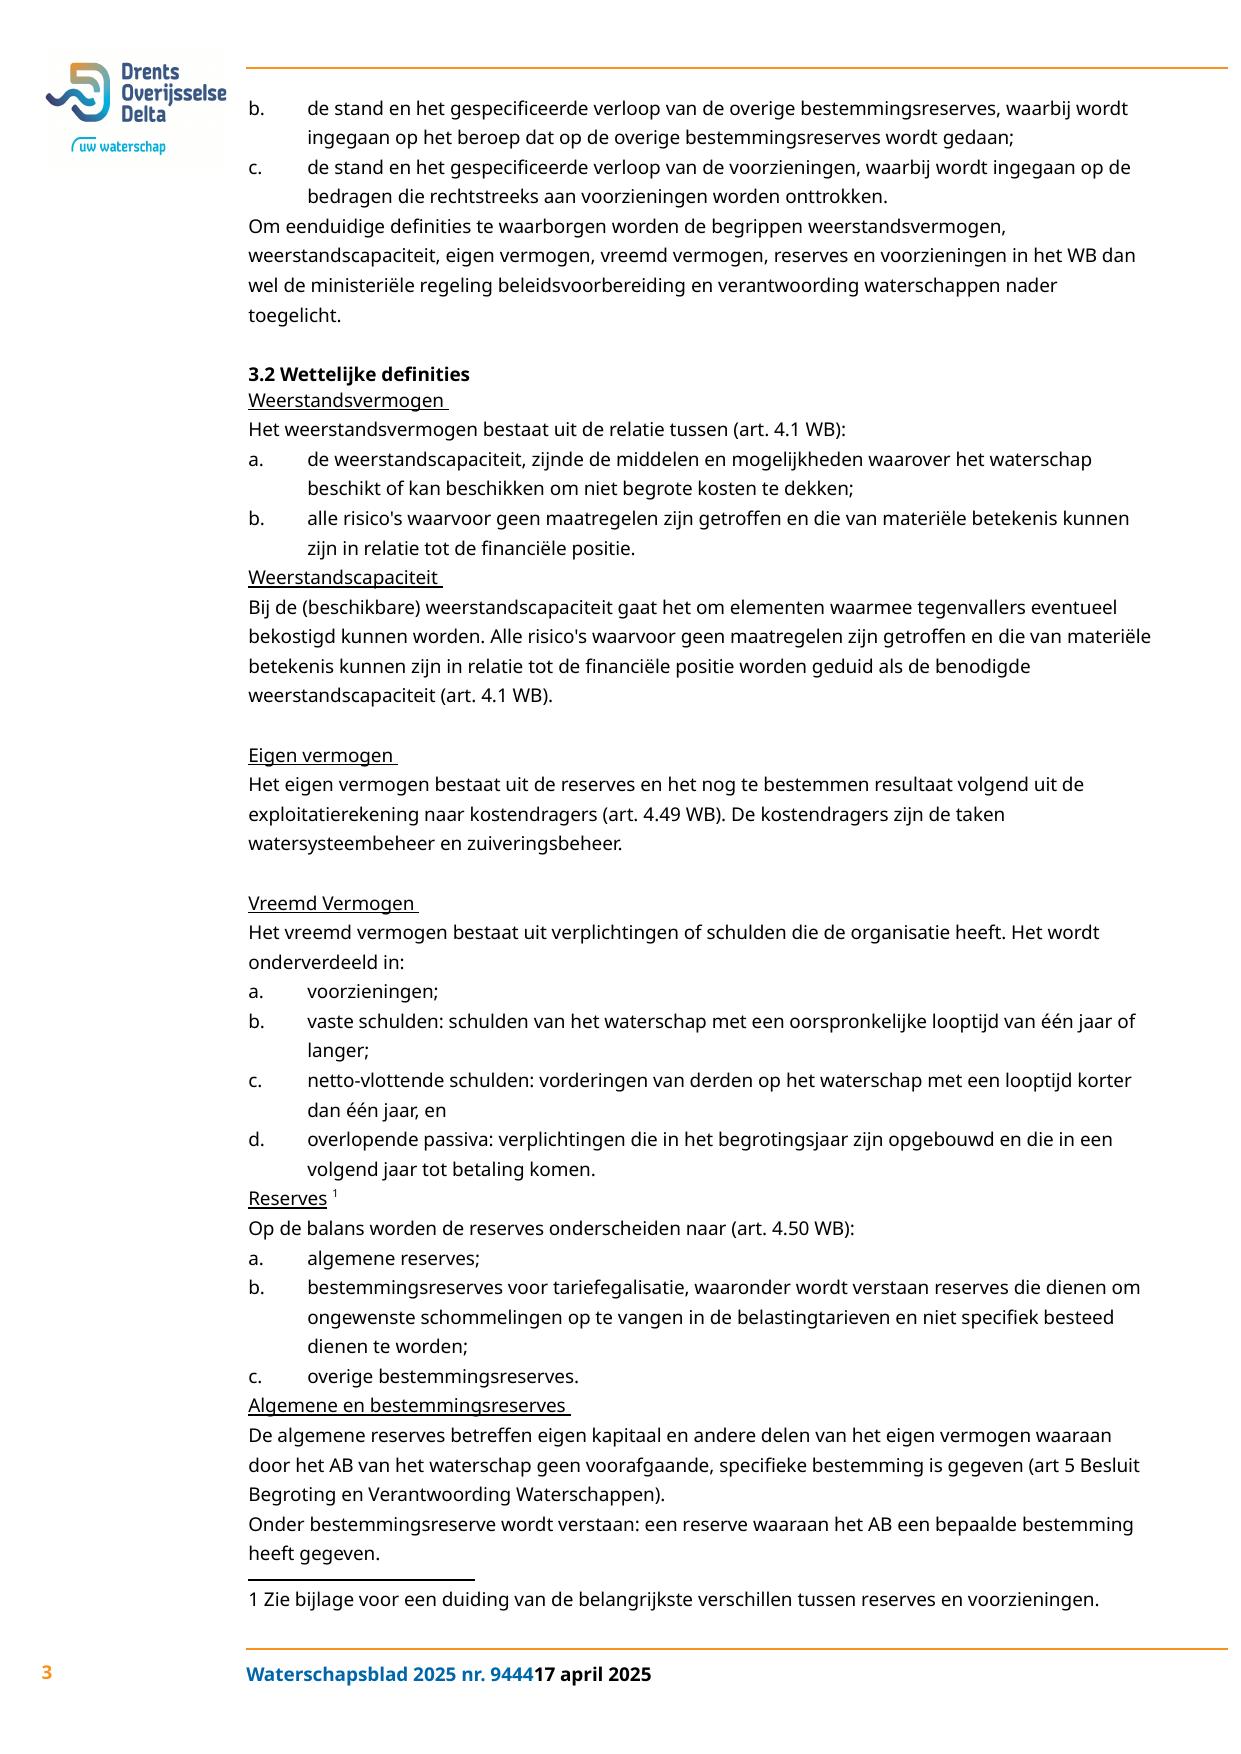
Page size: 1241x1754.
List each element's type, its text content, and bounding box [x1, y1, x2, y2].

list netto-vlottende schulden: vorderingen van derden op het waterschap met een looptijd korter dan één jaar, en [248, 1067, 1152, 1122]
text 3.2 Wettelijke definities [248, 361, 1152, 387]
list vaste schulden: schulden van het waterschap met een oorspronkelijke looptijd van één jaar of langer; [248, 1008, 1152, 1063]
text Het weerstandsvermogen bestaat uit de relatie tussen (art. 4.1 WB): [248, 416, 1152, 442]
list de stand en het gespecificeerde verloop van de voorzieningen, waarbij wordt ingegaan op de bedragen die rechtstreeks aan voorzieningen worden onttrokken. [248, 154, 1152, 209]
list algemene reserves; [248, 1245, 1152, 1270]
list de weerstandscapaciteit, zijnde de middelen en mogelijkheden waarover het waterschap beschikt of kan beschikken om niet begrote kosten te dekken; [248, 446, 1152, 501]
text Om eenduidige definities te waarborgen worden de begrippen weerstandsvermogen, weerstandscapaciteit, eigen vermogen, vreemd vermogen, reserves en voorzieningen in het WB dan wel de ministeriële regeling beleidsvoorbereiding en verantwoording waterschappen nader toegelicht. [248, 213, 1152, 328]
list alle risico's waarvoor geen maatregelen zijn getroffen en die van materiële betekenis kunnen zijn in relatie tot de financiële positie. [248, 505, 1152, 560]
text Het vreemd vermogen bestaat uit verplichtingen of schulden die de organisatie heeft. Het wordt onderverdeeld in: [248, 919, 1152, 974]
list voorzieningen; [248, 978, 1152, 1004]
list overige bestemmingsreserves. [248, 1363, 1152, 1389]
list overlopende passiva: verplichtingen die in het begrotingsjaar zijn opgebouwd en die in een volgend jaar tot betaling komen. [248, 1126, 1152, 1182]
text Zie bijlage voor een duiding van de belangrijkste verschillen tussen reserves en voorzieningen. [248, 1586, 1152, 1612]
text Algemene en bestemmingsreserves [248, 1393, 1152, 1418]
list de stand en het gespecificeerde verloop van de overige bestemmingsreserves, waarbij wordt ingegaan op het beroep dat op de overige bestemmingsreserves wordt gedaan; [248, 95, 1152, 150]
text Het eigen vermogen bestaat uit de reserves en het nog te bestemmen resultaat volgend uit de exploitatierekening naar kostendragers (art. 4.49 WB). De kostendragers zijn de taken watersysteembeheer en zuiveringsbeheer. [248, 771, 1152, 856]
picture [41, 47, 231, 172]
text Weerstandsvermogen [248, 387, 1152, 412]
text Reserves [248, 1186, 1152, 1211]
list bestemmingsreserves voor tariefegalisatie, waaronder wordt verstaan reserves die dienen om ongewenste schommelingen op te vangen in de belastingtarieven en niet specifiek besteed dienen te worden; [248, 1274, 1152, 1359]
text Onder bestemmingsreserve wordt verstaan: een reserve waaraan het AB een bepaalde bestemming heeft gegeven. [248, 1511, 1152, 1566]
text Eigen vermogen [248, 742, 1152, 767]
text De algemene reserves betreffen eigen kapitaal en andere delen van het eigen vermogen waaraan door het AB van het waterschap geen voorafgaande, specifieke bestemming is gegeven (art 5 Besluit Begroting en Verantwoording Waterschappen). [248, 1422, 1152, 1507]
text Op de balans worden de reserves onderscheiden naar (art. 4.50 WB): [248, 1215, 1152, 1241]
text Bij de (beschikbare) weerstandscapaciteit gaat het om elementen waarmee tegenvallers eventueel bekostigd kunnen worden. Alle risico's waarvoor geen maatregelen zijn getroffen en die van materiële betekenis kunnen zijn in relatie tot de financiële positie worden geduid als de benodigde weerstandscapaciteit (art. 4.1 WB). [248, 594, 1152, 708]
text Vreemd Vermogen [248, 890, 1152, 915]
text Weerstandscapaciteit [248, 564, 1152, 590]
